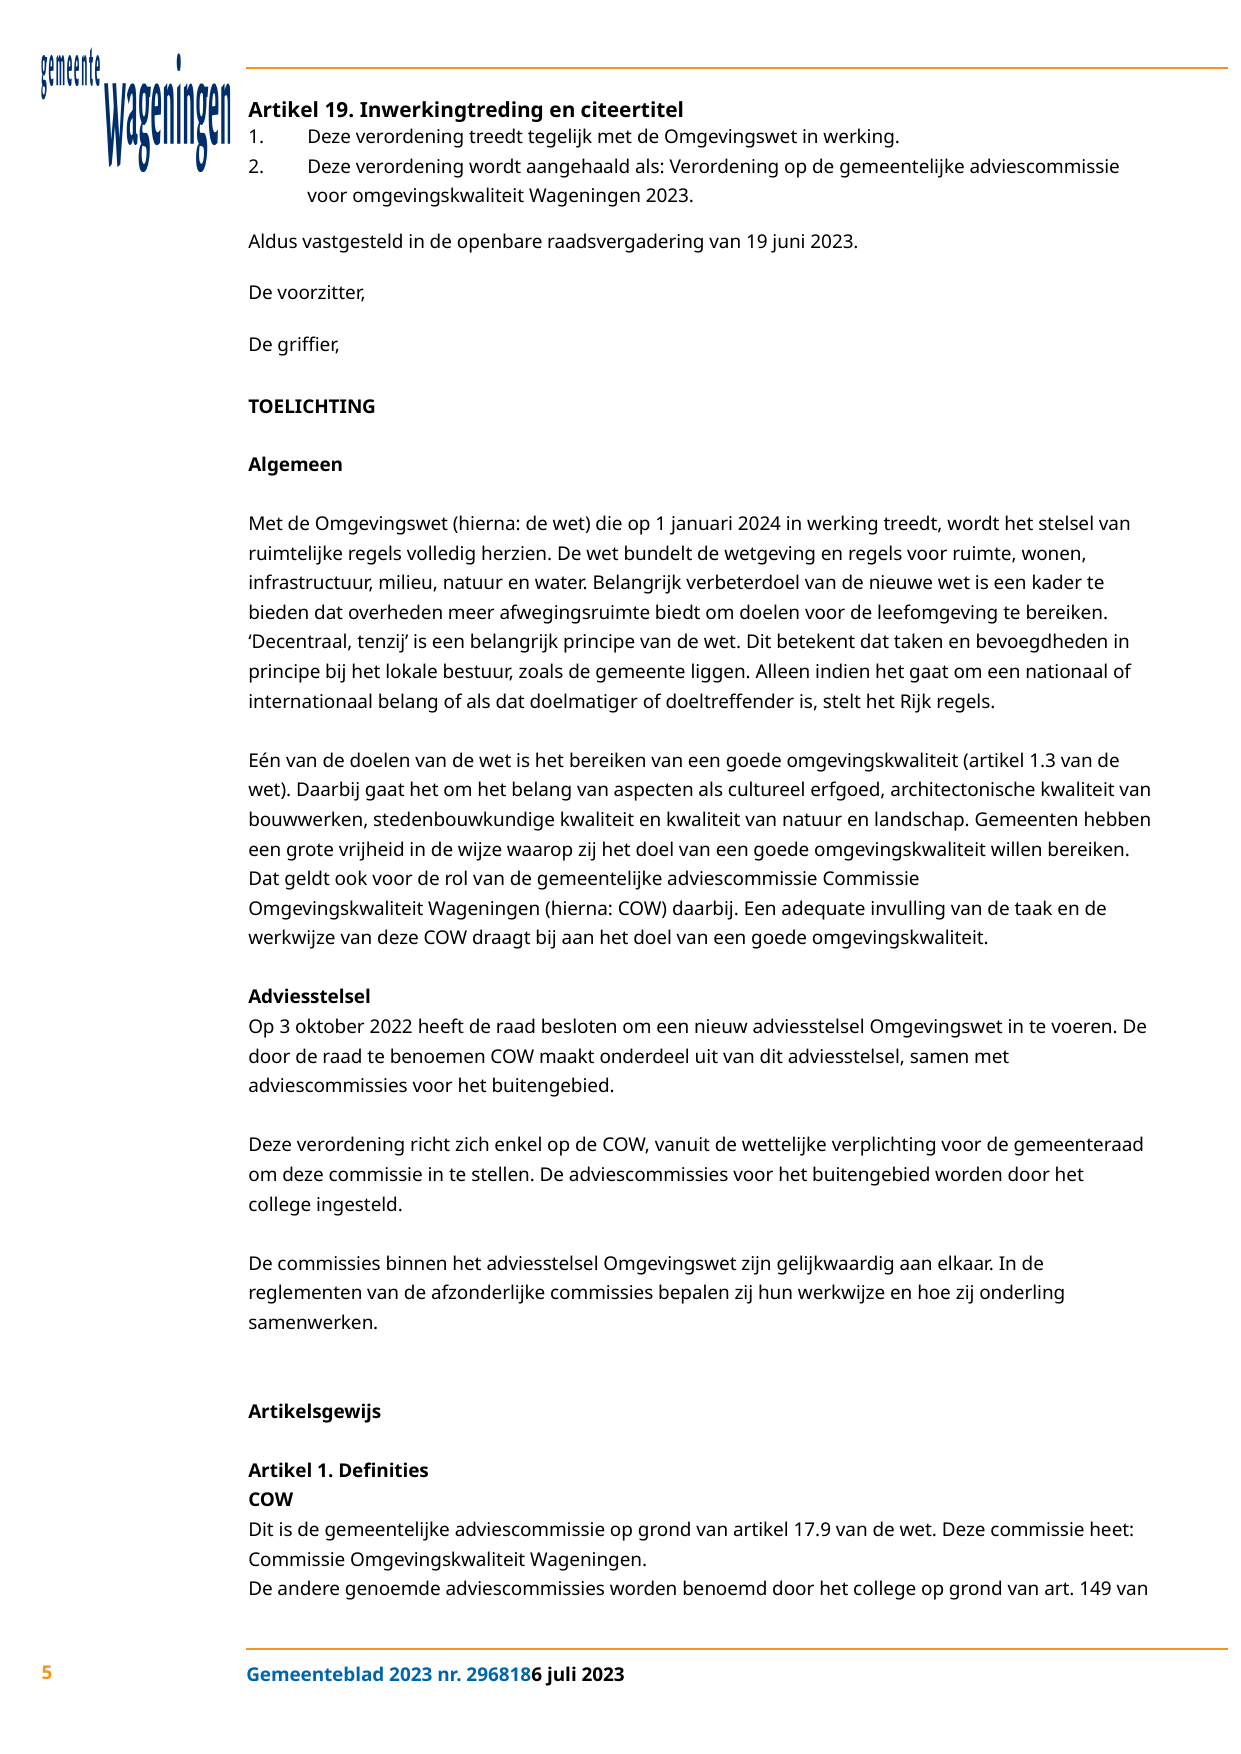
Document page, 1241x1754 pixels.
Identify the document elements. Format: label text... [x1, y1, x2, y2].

text Algemeen [248, 451, 1152, 477]
text Omgevingskwaliteit Wageningen (hierna: COW) daarbij. Een adequate invulling van de taak en de werkwijze van deze COW draagt bij aan het doel van een goede omgevingskwaliteit. [248, 895, 1152, 950]
text De andere genoemde adviescommissies worden benoemd door het college op grond van art. 149 van [248, 1575, 1152, 1601]
text Eén van de doelen van de wet is het bereiken van een goede omgevingskwaliteit (artikel 1.3 van de wet). Daarbij gaat het om het belang van aspecten als cultureel erfgoed, architectonische kwaliteit van bouwwerken, stedenbouwkundige kwaliteit en kwaliteit van natuur en landschap. Gemeenten hebben een grote vrijheid in de wijze waarop zij het doel van een goede omgevingskwaliteit willen bereiken. Dat geldt ook voor de rol van de gemeentelijke adviescommissie Commissie [248, 747, 1152, 891]
list Deze verordening treedt tegelijk met de Omgevingswet in werking. [248, 123, 1152, 149]
list Deze verordening wordt aangehaald als: Verordening op de gemeentelijke adviescommissie voor omgevingskwaliteit Wageningen 2023. [248, 153, 1152, 208]
text De voorzitter, [248, 279, 1152, 305]
text Artikel 1. Definities [248, 1457, 1152, 1483]
text Dit is de gemeentelijke adviescommissie op grond van artikel 17.9 van de wet. Deze commissie heet: [248, 1516, 1152, 1542]
text Adviesstelsel [248, 984, 1152, 1009]
text Artikelsgewijs [248, 1398, 1152, 1424]
text Deze verordening richt zich enkel op de COW, vanuit de wettelijke verplichting voor de gemeenteraad om deze commissie in te stellen. De adviescommissies voor het buitengebied worden door het college ingesteld. [248, 1132, 1152, 1217]
text De commissies binnen het adviesstelsel Omgevingswet zijn gelijkwaardig aan elkaar. In de reglementen van de afzonderlijke commissies bepalen zij hun werkwijze en hoe zij onderling samenwerken. [248, 1250, 1152, 1335]
text De griffier, [248, 331, 1152, 357]
text Op 3 oktober 2022 heeft de raad besloten om een nieuw adviesstelsel Omgevingswet in te voeren. De door de raad te benoemen COW maakt onderdeel uit van dit adviesstelsel, samen met adviescommissies voor het buitengebied. [248, 1013, 1152, 1098]
text TOELICHTING [248, 382, 1152, 422]
text Artikel 19. Inwerkingtreding en citeertitel [248, 95, 1152, 123]
text Commissie Omgevingskwaliteit Wageningen. [248, 1546, 1152, 1572]
picture [41, 47, 231, 172]
text Met de Omgevingswet (hierna: de wet) die op 1 januari 2024 in werking treedt, wordt het stelsel van ruimtelijke regels volledig herzien. De wet bundelt de wetgeving en regels voor ruimte, wonen, infrastructuur, milieu, natuur en water. Belangrijk verbeterdoel van de nieuwe wet is een kader te bieden dat overheden meer afwegingsruimte biedt om doelen voor de leefomgeving te bereiken. ‘Decentraal, tenzij’ is een belangrijk principe van de wet. Dit betekent dat taken en bevoegdheden in principe bij het lokale bestuur, zoals de gemeente liggen. Alleen indien het gaat om een nationaal of internationaal belang of als dat doelmatiger of doeltreffender is, stelt het Rijk regels. [248, 510, 1152, 714]
text Aldus vastgesteld in de openbare raadsvergadering van 19 juni 2023. [248, 228, 1152, 254]
text COW [248, 1487, 1152, 1512]
